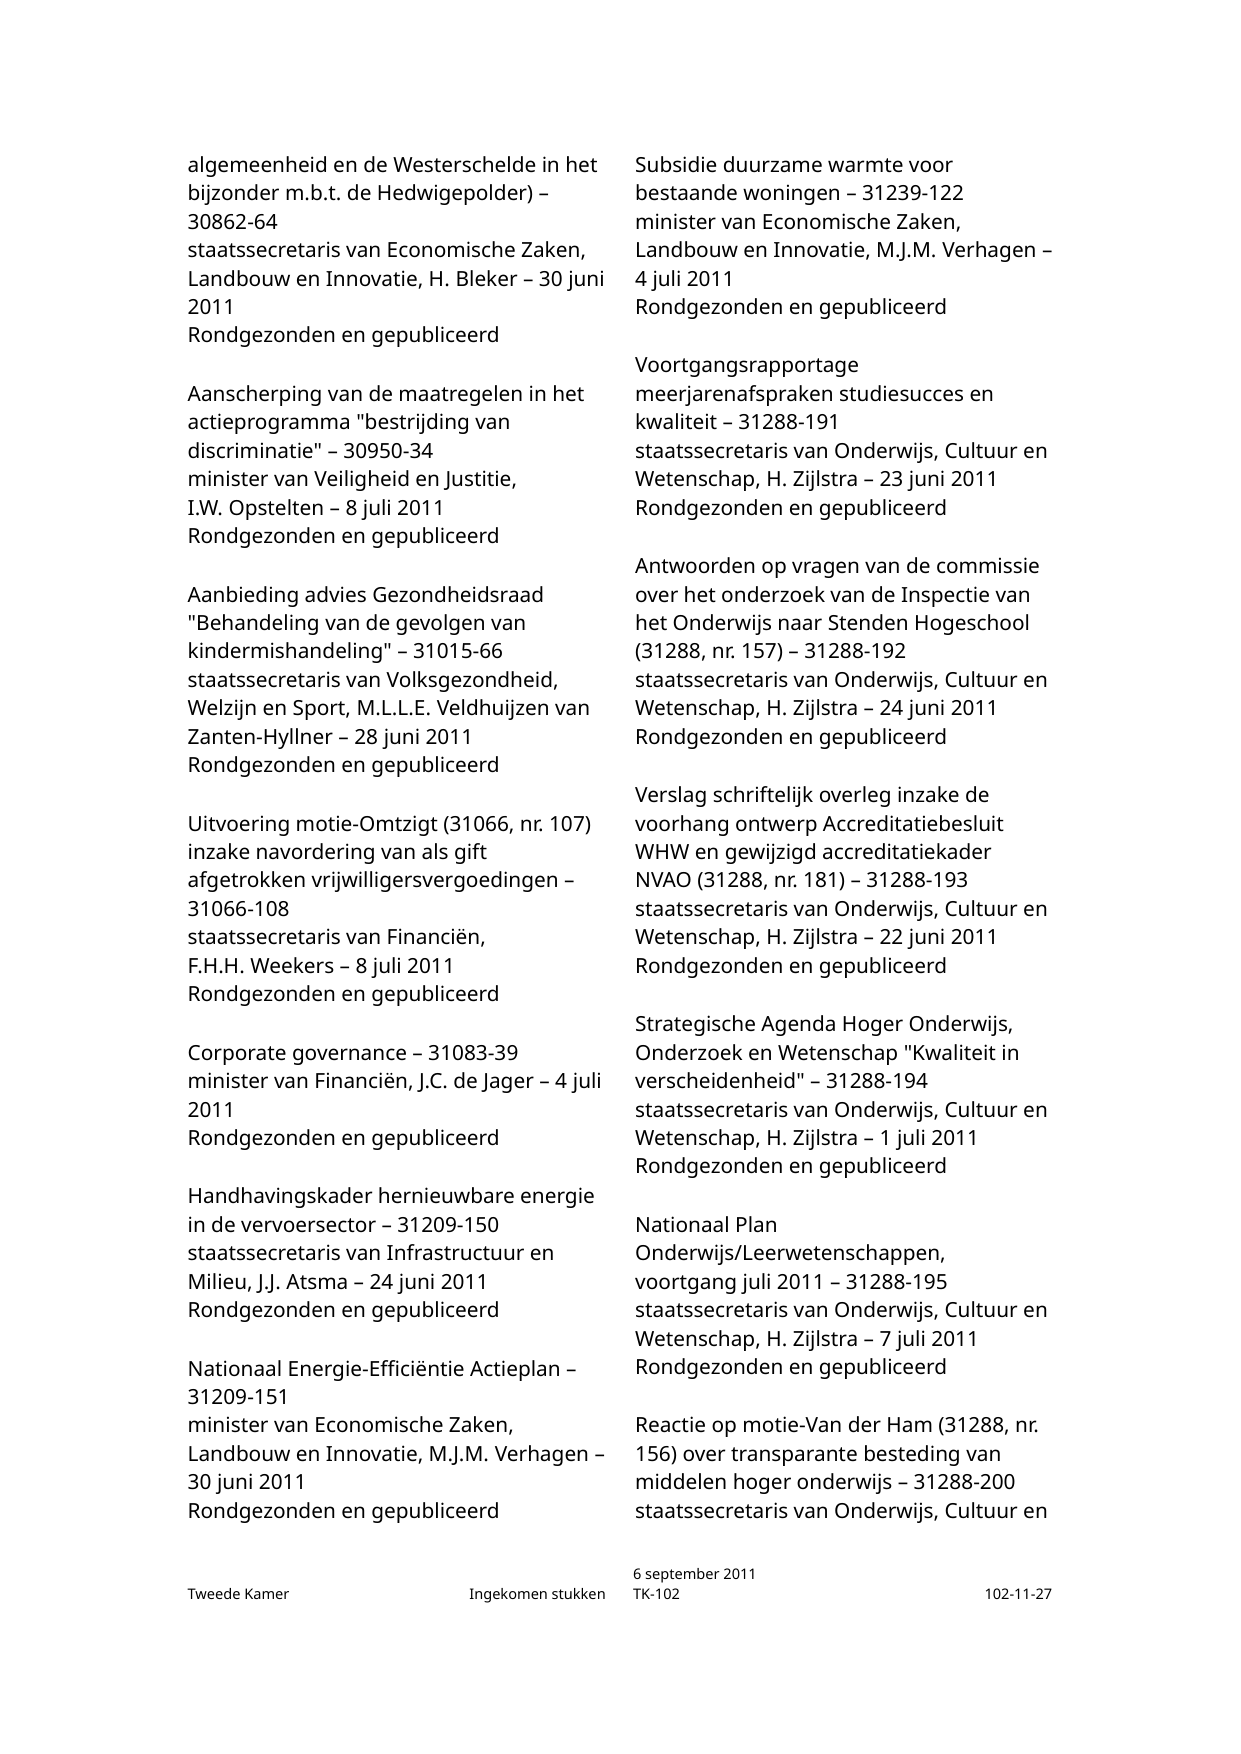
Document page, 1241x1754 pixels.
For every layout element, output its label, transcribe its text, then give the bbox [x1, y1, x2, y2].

text Rondgezonden en gepubliceerd [635, 292, 1053, 321]
text Nationaal Energie-Efficiëntie Actieplan – 31209-151 [187, 1354, 605, 1411]
text staatssecretaris van Onderwijs, Cultuur en Wetenschap, H. Zijlstra – 1 juli 2011 [635, 1095, 1053, 1152]
text Rondgezonden en gepubliceerd [635, 951, 1053, 979]
text Rondgezonden en gepubliceerd [635, 722, 1053, 750]
text algemeenheid en de Westerschelde in het bijzonder m.b.t. de Hedwigepolder) – 30862-64 [187, 150, 605, 235]
text Rondgezonden en gepubliceerd [187, 979, 605, 1008]
text staatssecretaris van Volksgezondheid, Welzijn en Sport, M.L.L.E. Veldhuijzen van Zanten-Hyllner – 28 juni 2011 [187, 665, 605, 750]
text staatssecretaris van Onderwijs, Cultuur en Wetenschap, H. Zijlstra – 24 juni 2011 [635, 665, 1053, 722]
text Uitvoering motie-Omtzigt (31066, nr. 107) inzake navordering van als gift afgetrokken vrijwilligersvergoedingen – 31066-108 [187, 809, 605, 922]
text Rondgezonden en gepubliceerd [187, 1123, 605, 1152]
text Rondgezonden en gepubliceerd [187, 1496, 605, 1524]
text staatssecretaris van Onderwijs, Cultuur en Wetenschap, H. Zijlstra – 7 juli 2011 [635, 1295, 1053, 1352]
text staatssecretaris van Infrastructuur en Milieu, J.J. Atsma – 24 juni 2011 [187, 1238, 605, 1295]
text staatssecretaris van Onderwijs, Cultuur en Wetenschap, H. Zijlstra – 22 juni 2011 [635, 894, 1053, 951]
text Aanbieding advies Gezondheidsraad "Behandeling van de gevolgen van kindermishandeling" – 31015-66 [187, 580, 605, 665]
text minister van Financiën, J.C. de Jager – 4 juli 2011 [187, 1066, 605, 1123]
text Nationaal Plan Onderwijs/Leerwetenschappen, voortgang juli 2011 – 31288-195 [635, 1210, 1053, 1295]
text Rondgezonden en gepubliceerd [635, 493, 1053, 521]
text Reactie op motie-Van der Ham (31288, nr. 156) over transparante besteding van middelen hoger onderwijs – 31288-200 [635, 1411, 1053, 1496]
text Rondgezonden en gepubliceerd [187, 521, 605, 550]
text Strategische Agenda Hoger Onderwijs, Onderzoek en Wetenschap "Kwaliteit in verscheidenheid" – 31288-194 [635, 1009, 1053, 1095]
text Voortgangsrapportage meerjarenafspraken studiesucces en kwaliteit – 31288-191 [635, 351, 1053, 436]
text Rondgezonden en gepubliceerd [187, 321, 605, 349]
text staatssecretaris van Onderwijs, Cultuur en Wetenschap, H. Zijlstra – 23 juni 2011 [635, 436, 1053, 493]
text Subsidie duurzame warmte voor bestaande woningen – 31239-122 [635, 150, 1053, 207]
text Rondgezonden en gepubliceerd [187, 750, 605, 779]
text Aanscherping van de maatregelen in het actieprogramma "bestrijding van discriminatie" – 30950-34 [187, 379, 605, 464]
text staatssecretaris van Economische Zaken, Landbouw en Innovatie, H. Bleker – 30 juni 2011 [187, 235, 605, 321]
text Verslag schriftelijk overleg inzake de voorhang ontwerp Accreditatiebesluit WHW en gewijzigd accreditatiekader NVAO (31288, nr. 181) – 31288-193 [635, 780, 1053, 894]
text minister van Economische Zaken, Landbouw en Innovatie, M.J.M. Verhagen – 4 juli 2011 [635, 207, 1053, 292]
text Rondgezonden en gepubliceerd [187, 1295, 605, 1324]
text Corporate governance – 31083-39 [187, 1038, 605, 1066]
text Antwoorden op vragen van de commissie over het onderzoek van de Inspectie van het Onderwijs naar Stenden Hogeschool (31288, nr. 157) – 31288-192 [635, 551, 1053, 665]
text minister van Economische Zaken, Landbouw en Innovatie, M.J.M. Verhagen – 30 juni 2011 [187, 1411, 605, 1496]
text Rondgezonden en gepubliceerd [635, 1352, 1053, 1381]
text staatssecretaris van Onderwijs, Cultuur en [635, 1496, 1053, 1524]
text minister van Veiligheid en Justitie, I.W. Opstelten – 8 juli 2011 [187, 464, 605, 521]
text Handhavingskader hernieuwbare energie in de vervoersector – 31209-150 [187, 1182, 605, 1238]
text Rondgezonden en gepubliceerd [635, 1152, 1053, 1180]
text staatssecretaris van Financiën, F.H.H. Weekers – 8 juli 2011 [187, 922, 605, 979]
